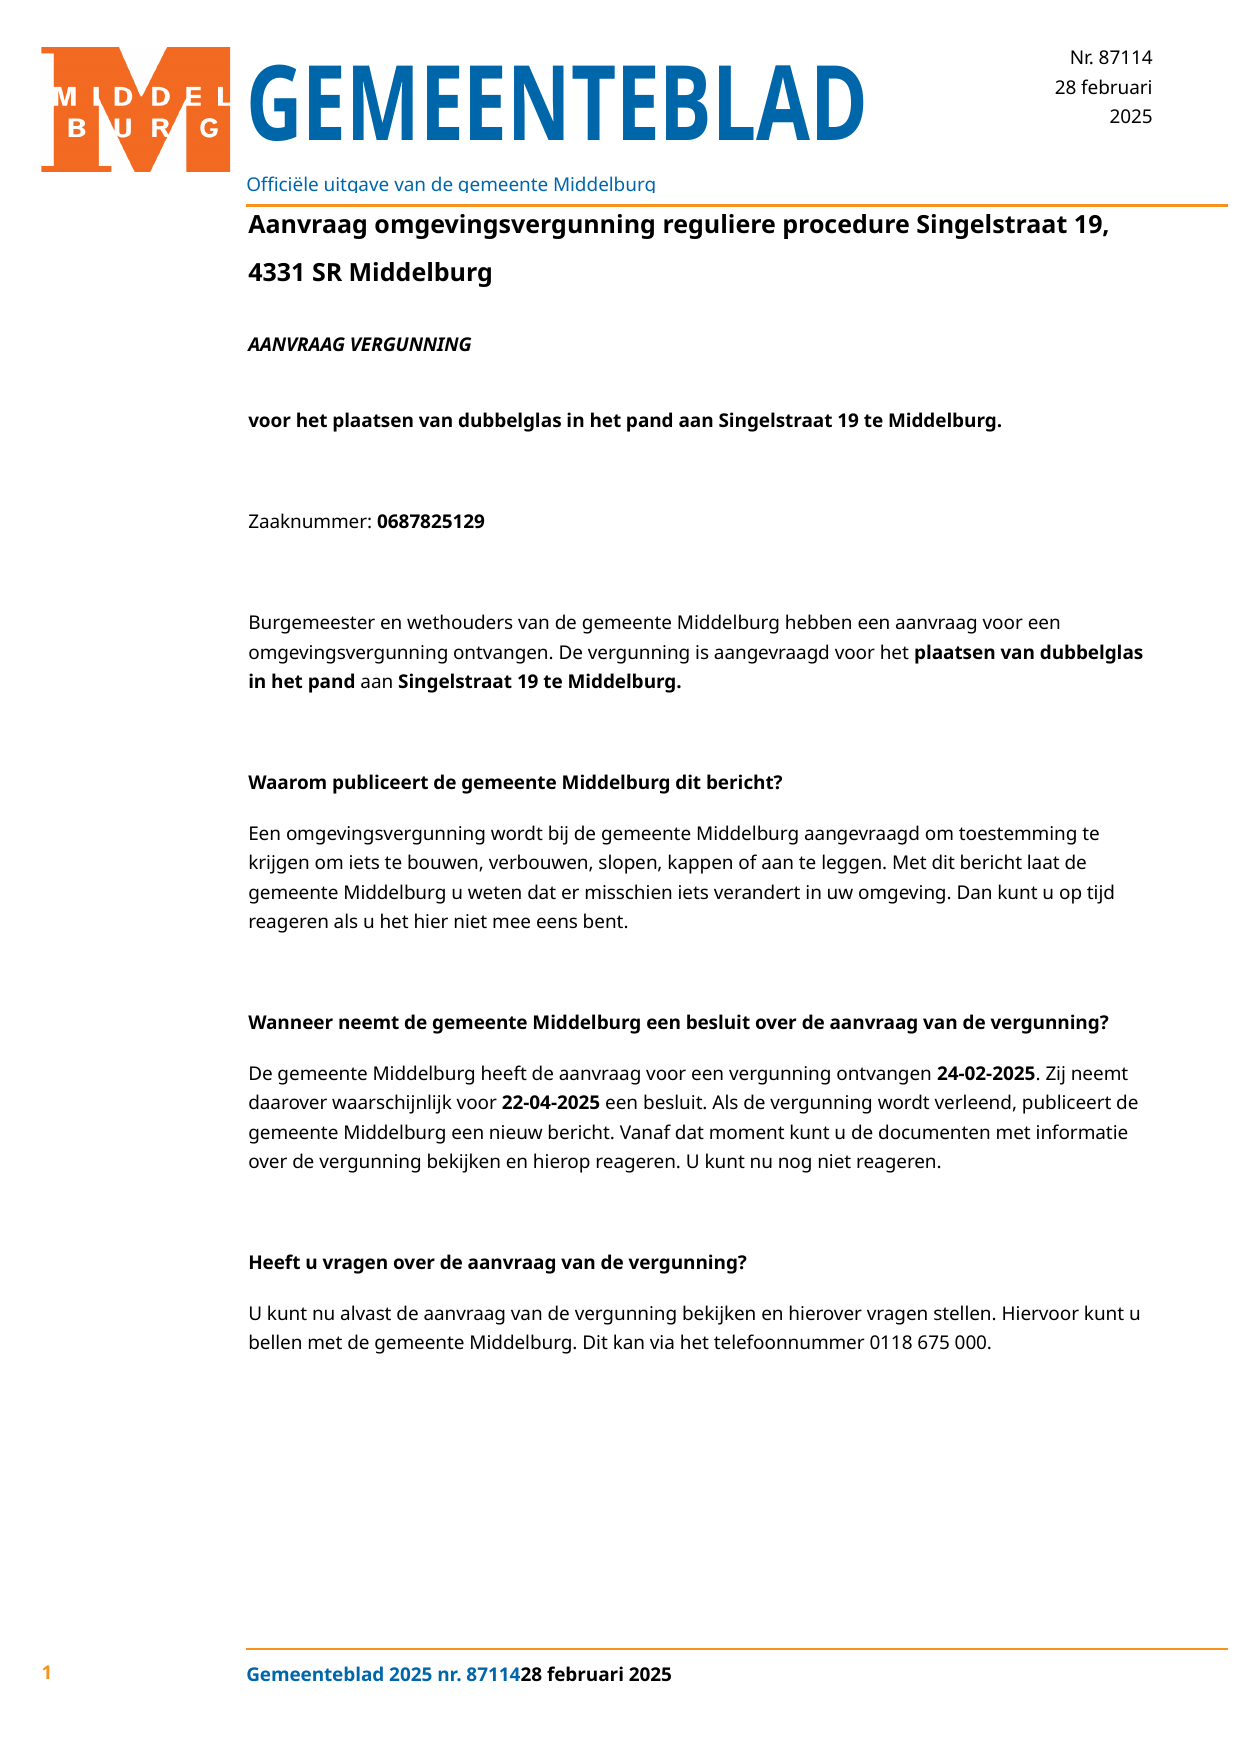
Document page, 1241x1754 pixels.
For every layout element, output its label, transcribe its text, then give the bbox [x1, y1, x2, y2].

text Waarom publiceert de gemeente Middelburg dit bericht? [248, 769, 1152, 795]
text De gemeente Middelburg heeft de aanvraag voor een vergunning ontvangen 24-02-2025. Zij neemt daarover waarschijnlijk voor 22-04-2025 een besluit. Als de vergunning wordt verleend, publiceert de gemeente Middelburg een nieuw bericht. Vanaf dat moment kunt u de documenten met informatie over de vergunning bekijken en hierop reageren. U kunt nu nog niet reageren. [248, 1060, 1152, 1174]
text Burgemeester en wethouders van de gemeente Middelburg hebben een aanvraag voor een omgevingsvergunning ontvangen. De vergunning is aangevraagd voor het plaatsen van dubbelglas in het pand aan Singelstraat 19 te Middelburg. [248, 609, 1152, 694]
text Wanneer neemt de gemeente Middelburg een besluit over de aanvraag van de vergunning? [248, 1009, 1152, 1035]
text Een omgevingsvergunning wordt bij de gemeente Middelburg aangevraagd om toestemming te krijgen om iets te bouwen, verbouwen, slopen, kappen of aan te leggen. Met dit bericht laat de gemeente Middelburg u weten dat er misschien iets verandert in uw omgeving. Dan kunt u op tijd reageren als u het hier niet mee eens bent. [248, 820, 1152, 934]
text U kunt nu alvast de aanvraag van de vergunning bekijken en hierover vragen stellen. Hiervoor kunt u bellen met de gemeente Middelburg. Dit kan via het telefoonnummer 0118 675 000. [248, 1300, 1152, 1355]
text voor het plaatsen van dubbelglas in het pand aan Singelstraat 19 te Middelburg. [248, 408, 1152, 433]
text Zaaknummer: 0687825129 [248, 508, 1152, 534]
picture [41, 47, 231, 172]
text AANVRAAG VERGUNNING [248, 331, 1152, 357]
text Aanvraag omgevingsvergunning reguliere procedure Singelstraat 19, 4331 SR Middelburg [248, 207, 1152, 288]
text Heeft u vragen over de aanvraag van de vergunning? [248, 1249, 1152, 1275]
